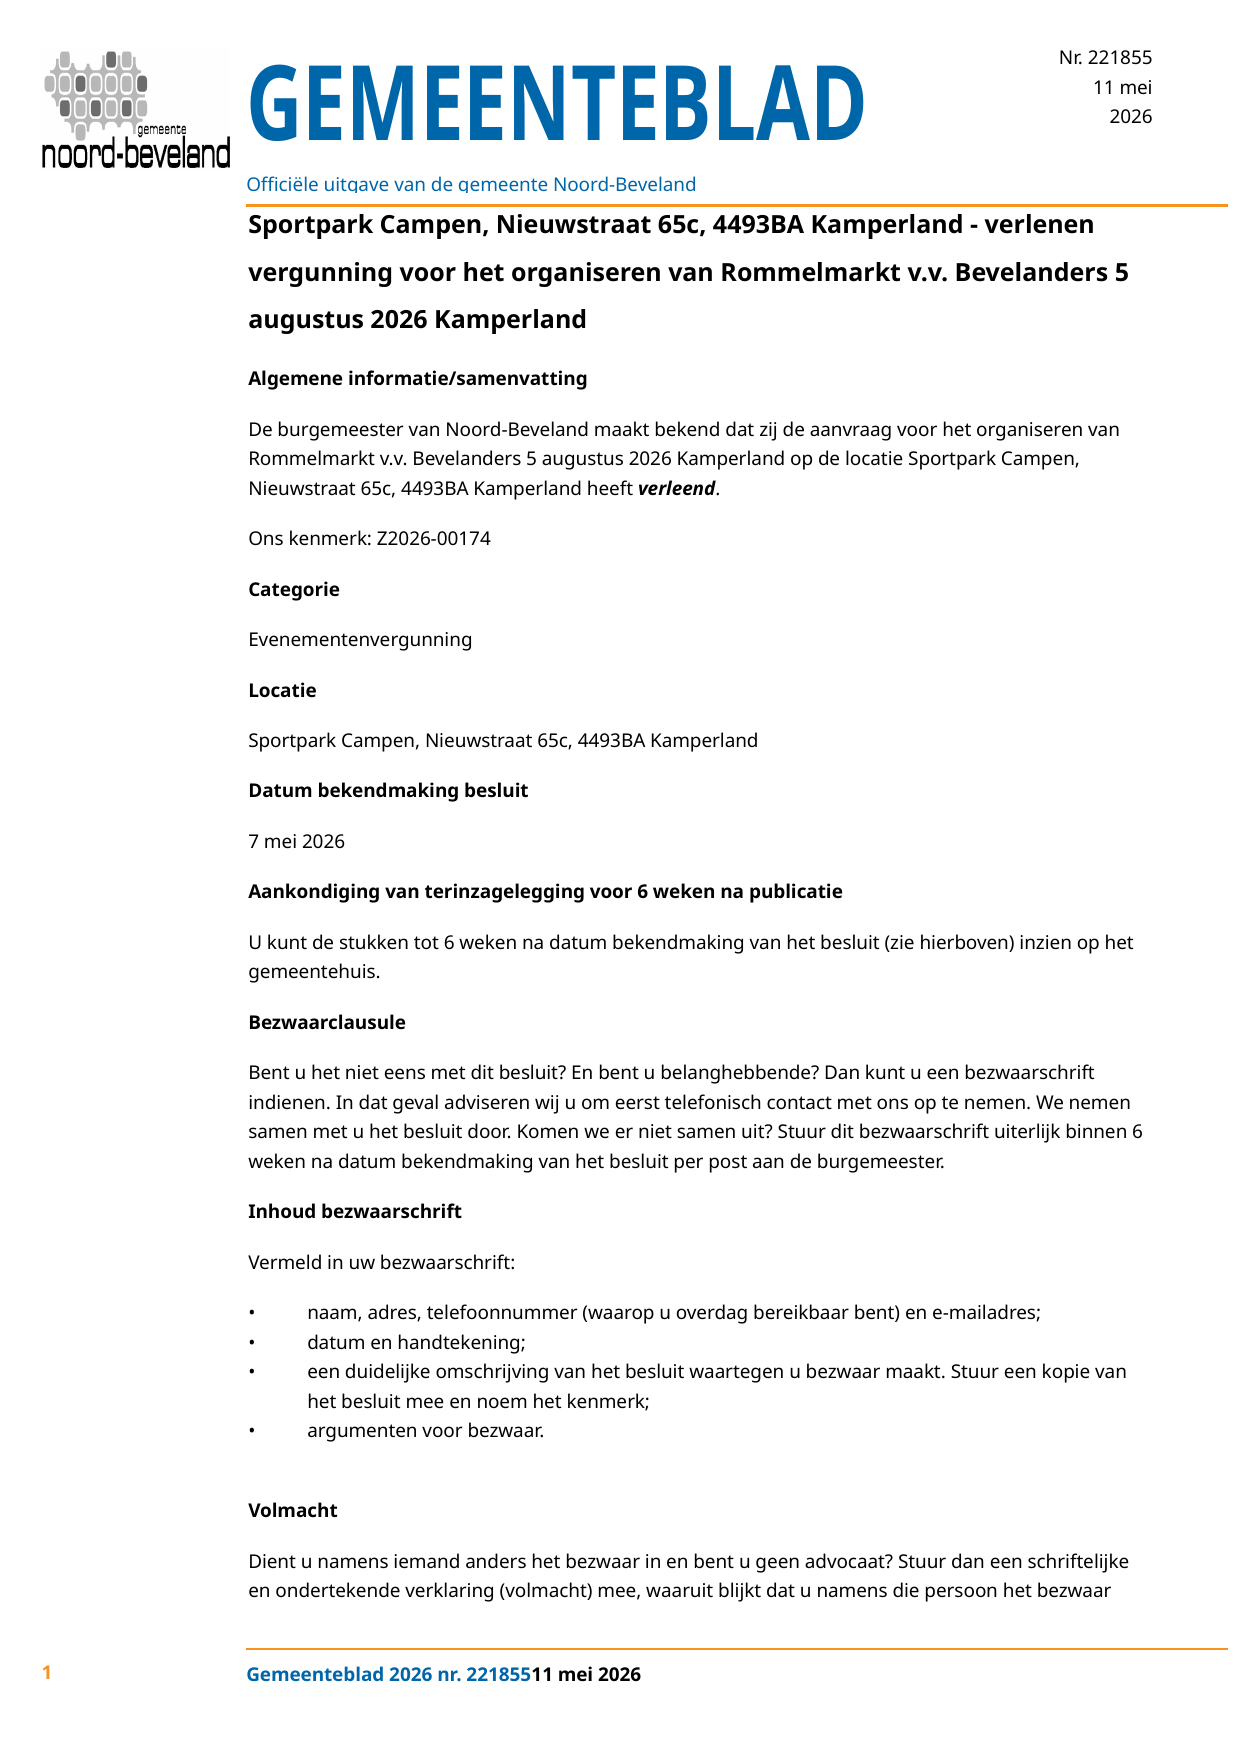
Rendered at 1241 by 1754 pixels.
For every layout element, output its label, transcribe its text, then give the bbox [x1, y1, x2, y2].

text Vermeld in uw bezwaarschrift: [248, 1249, 1152, 1274]
text Sportpark Campen, Nieuwstraat 65c, 4493BA Kamperland - verlenen vergunning voor het organiseren van Rommelmarkt v.v. Bevelanders 5 augustus 2026 Kamperland [248, 207, 1152, 336]
list argumenten voor bezwaar. [248, 1418, 1152, 1443]
text Evenementenvergunning [248, 626, 1152, 652]
text Dient u namens iemand anders het bezwaar in en bent u geen advocaat? Stuur dan een schriftelijke en ondertekende verklaring (volmacht) mee, waaruit blijkt dat u namens die persoon het bezwaar [248, 1548, 1152, 1603]
text Datum bekendmaking besluit [248, 778, 1152, 803]
text Bezwaarclausule [248, 1009, 1152, 1034]
text Ons kenmerk: Z2026-00174 [248, 526, 1152, 551]
text U kunt de stukken tot 6 weken na datum bekendmaking van het besluit (zie hierboven) inzien op het gemeentehuis. [248, 929, 1152, 984]
text Bent u het niet eens met dit besluit? En bent u belanghebbende? Dan kunt u een bezwaarschrift indienen. In dat geval adviseren wij u om eerst telefonisch contact met ons op te nemen. We nemen samen met u het besluit door. Komen we er niet samen uit? Stuur dit bezwaarschrift uiterlijk binnen 6 weken na datum bekendmaking van het besluit per post aan de burgemeester. [248, 1059, 1152, 1174]
text 7 mei 2026 [248, 828, 1152, 854]
list naam, adres, telefoonnummer (waarop u overdag bereikbaar bent) en e-mailadres; [248, 1299, 1152, 1325]
text Aankondiging van terinzagelegging voor 6 weken na publicatie [248, 878, 1152, 904]
text De burgemeester van Noord-Beveland maakt bekend dat zij de aanvraag voor het organiseren van Rommelmarkt v.v. Bevelanders 5 augustus 2026 Kamperland op de locatie Sportpark Campen, Nieuwstraat 65c, 4493BA Kamperland heeft verleend. [248, 416, 1152, 501]
picture [41, 47, 231, 172]
text Inhoud bezwaarschrift [248, 1198, 1152, 1224]
list datum en handtekening; [248, 1329, 1152, 1354]
text Sportpark Campen, Nieuwstraat 65c, 4493BA Kamperland [248, 727, 1152, 753]
text Algemene informatie/samenvatting [248, 366, 1152, 391]
list een duidelijke omschrijving van het besluit waartegen u bezwaar maakt. Stuur een kopie van het besluit mee en noem het kenmerk; [248, 1358, 1152, 1414]
text Volmacht [248, 1498, 1152, 1523]
text Categorie [248, 576, 1152, 602]
text Locatie [248, 677, 1152, 702]
